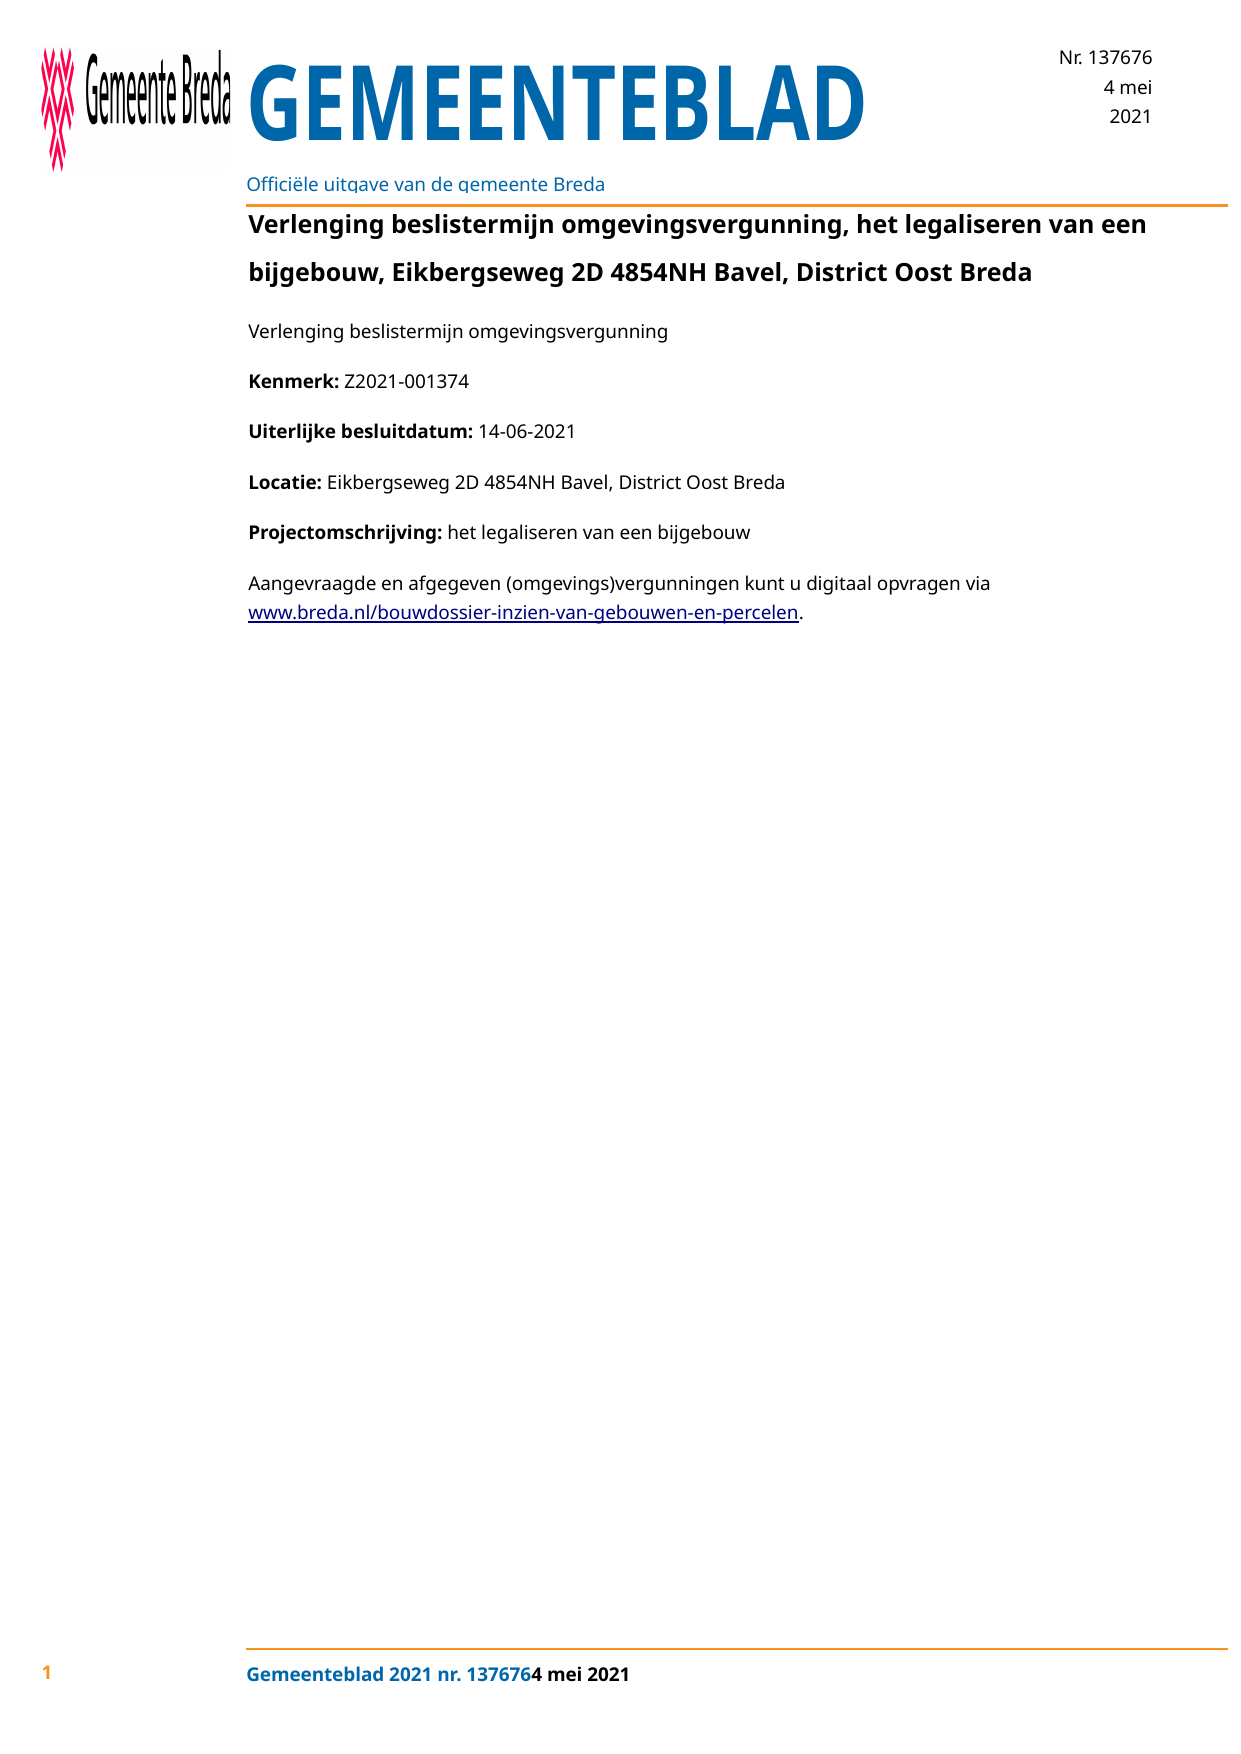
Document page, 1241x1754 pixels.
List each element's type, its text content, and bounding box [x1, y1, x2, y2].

text Verlenging beslistermijn omgevingsvergunning [248, 318, 1152, 344]
text Projectomschrijving: het legaliseren van een bijgebouw [248, 519, 1152, 545]
picture [41, 47, 231, 172]
text Verlenging beslistermijn omgevingsvergunning, het legaliseren van een bijgebouw, Eikbergseweg 2D 4854NH Bavel, District Oost Breda [248, 207, 1152, 288]
text Uiterlijke besluitdatum: 14-06-2021 [248, 419, 1152, 444]
text Kenmerk: Z2021-001374 [248, 368, 1152, 394]
text Locatie: Eikbergseweg 2D 4854NH Bavel, District Oost Breda [248, 469, 1152, 495]
text Aangevraagde en afgegeven (omgevings)vergunningen kunt u digitaal opvragen via www.breda.nl/bouwdossier-inzien-van-gebouwen-en-percelen. [248, 570, 1152, 625]
